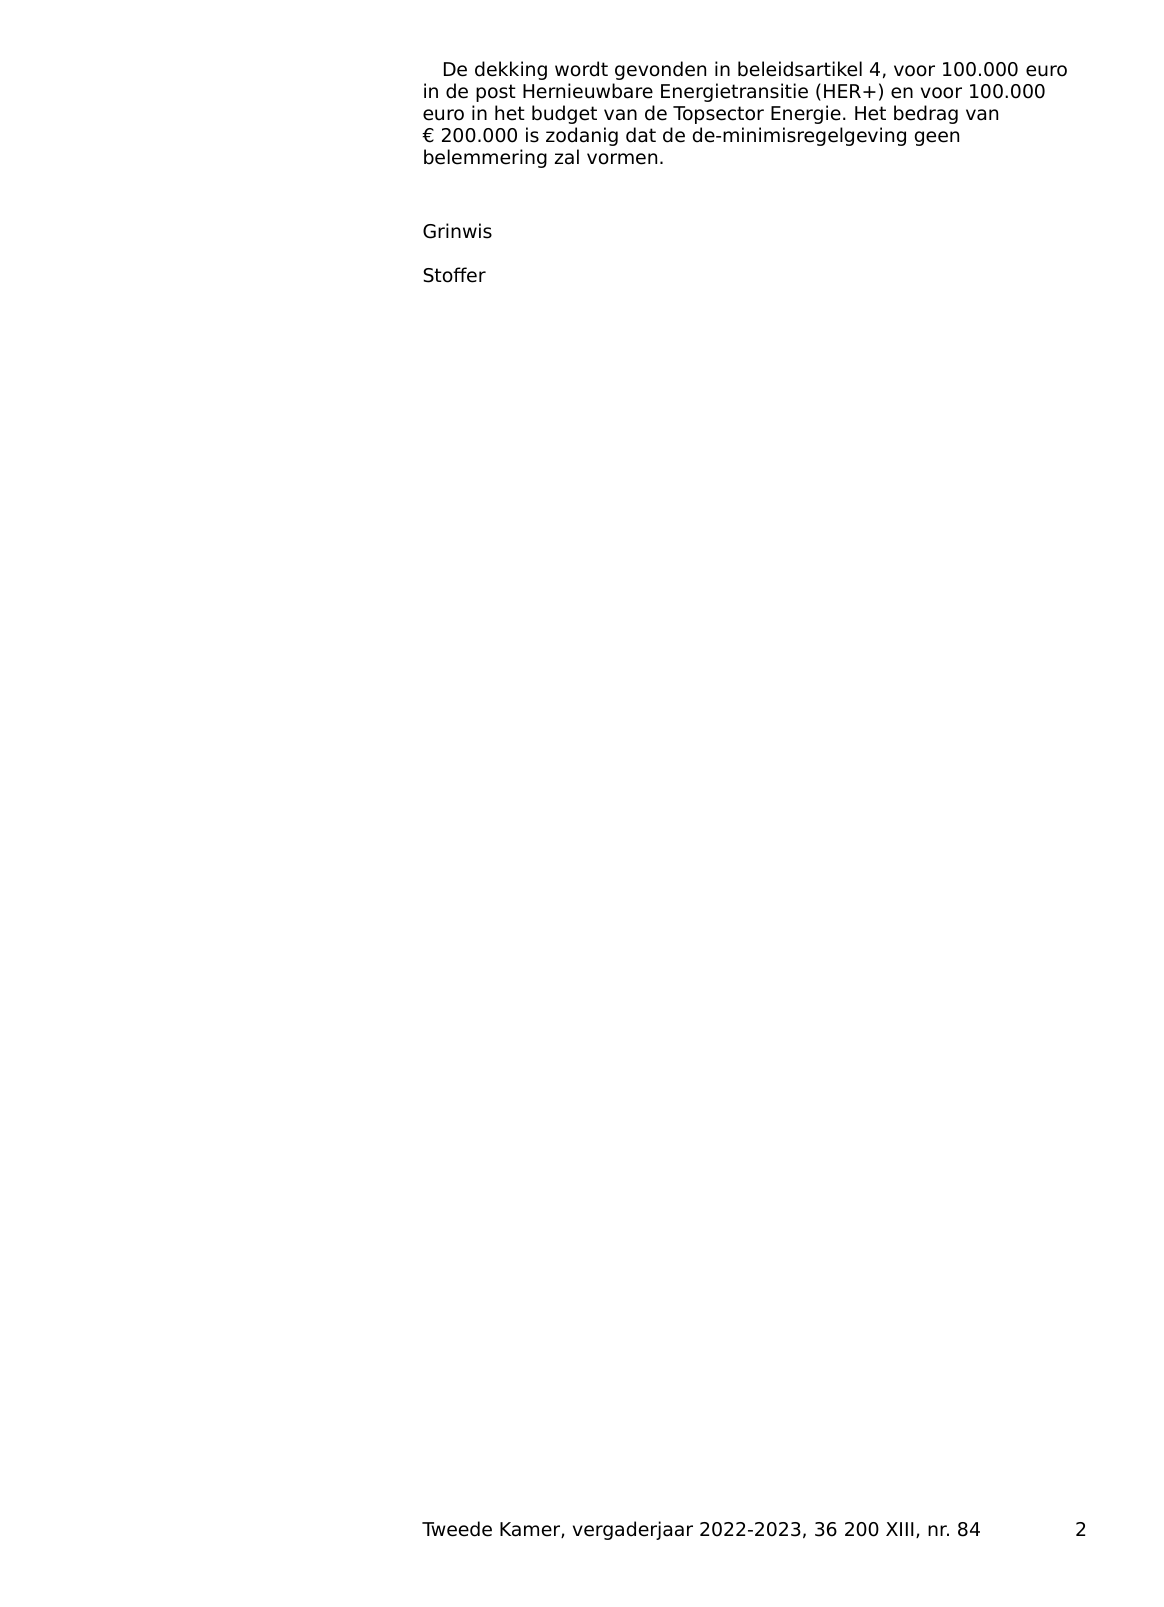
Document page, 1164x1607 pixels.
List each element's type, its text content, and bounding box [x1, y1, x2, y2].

text Grinwis Stoffer [422, 199, 1087, 287]
text De dekking wordt gevonden in beleidsartikel 4, voor 100.000 euro in de post Hernieuwbare Energietransitie (HER+) en voor 100.000 euro in het budget van de Topsector Energie. Het bedrag van € 200.000 is zodanig dat de de-minimisregelgeving geen belemmering zal vormen. [422, 59, 1087, 169]
